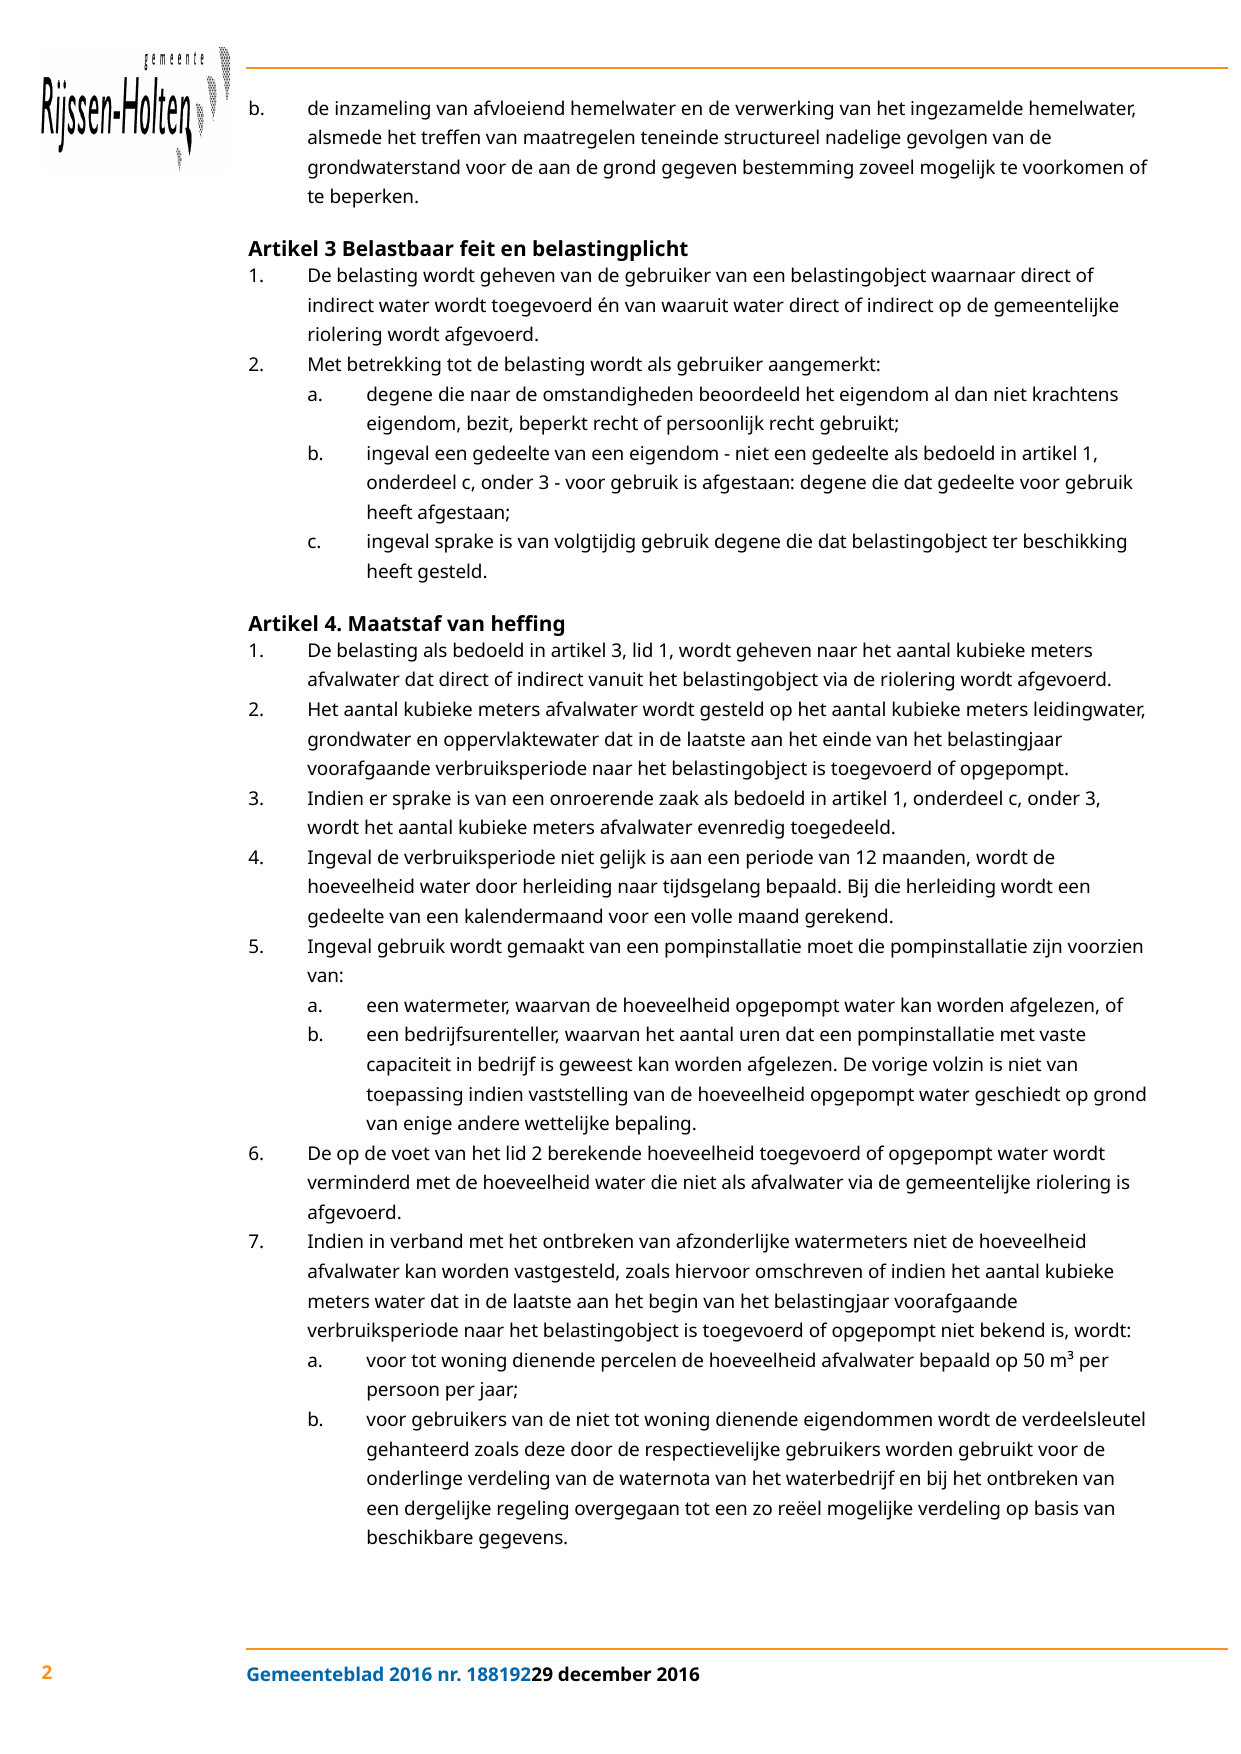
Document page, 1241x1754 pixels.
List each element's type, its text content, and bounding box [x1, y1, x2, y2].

list Indien er sprake is van een onroerende zaak als bedoeld in artikel 1, onderdeel c, onder 3, wordt het aantal kubieke meters afvalwater evenredig toegedeeld. [248, 785, 1152, 840]
list ingeval sprake is van volgtijdig gebruik degene die dat belastingobject ter beschikking heeft gesteld. [307, 529, 1152, 584]
list Met betrekking tot de belasting wordt als gebruiker aangemerkt: [248, 351, 1152, 377]
list degene die naar de omstandigheden beoordeeld het eigendom al dan niet krachtens eigendom, bezit, beperkt recht of persoonlijk recht gebruikt; [307, 381, 1152, 436]
list De belasting als bedoeld in artikel 3, lid 1, wordt geheven naar het aantal kubieke meters afvalwater dat direct of indirect vanuit het belastingobject via de riolering wordt afgevoerd. [248, 637, 1152, 692]
list Ingeval de verbruiksperiode niet gelijk is aan een periode van 12 maanden, wordt de hoeveelheid water door herleiding naar tijdsgelang bepaald. Bij die herleiding wordt een gedeelte van een kalendermaand voor een volle maand gerekend. [248, 844, 1152, 929]
list ingeval een gedeelte van een eigendom - niet een gedeelte als bedoeld in artikel 1, onderdeel c, onder 3 - voor gebruik is afgestaan: degene die dat gedeelte voor gebruik heeft afgestaan; [307, 440, 1152, 525]
list Het aantal kubieke meters afvalwater wordt gesteld op het aantal kubieke meters leidingwater, grondwater en oppervlaktewater dat in de laatste aan het einde van het belastingjaar voorafgaande verbruiksperiode naar het belastingobject is toegevoerd of opgepompt. [248, 696, 1152, 781]
text Artikel 3 Belastbaar feit en belastingplicht [248, 234, 1152, 262]
list een bedrijfsurenteller, waarvan het aantal uren dat een pompinstallatie met vaste capaciteit in bedrijf is geweest kan worden afgelezen. De vorige volzin is niet van toepassing indien vaststelling van de hoeveelheid opgepompt water geschiedt op grond van enige andere wettelijke bepaling. [307, 1022, 1152, 1136]
picture [41, 47, 231, 172]
list voor tot woning dienende percelen de hoeveelheid afvalwater bepaald op 50 m³ per persoon per jaar; [307, 1347, 1152, 1402]
list Indien in verband met het ontbreken van afzonderlijke watermeters niet de hoeveelheid afvalwater kan worden vastgesteld, zoals hiervoor omschreven of indien het aantal kubieke meters water dat in de laatste aan het begin van het belastingjaar voorafgaande verbruiksperiode naar het belastingobject is toegevoerd of opgepompt niet bekend is, wordt: [248, 1229, 1152, 1343]
list een watermeter, waarvan de hoeveelheid opgepompt water kan worden afgelezen, of [307, 992, 1152, 1018]
list voor gebruikers van de niet tot woning dienende eigendommen wordt de verdeelsleutel gehanteerd zoals deze door de respectievelijke gebruikers worden gebruikt voor de onderlinge verdeling van de waternota van het waterbedrijf en bij het ontbreken van een dergelijke regeling overgegaan tot een zo reëel mogelijke verdeling op basis van beschikbare gegevens. [307, 1406, 1152, 1550]
list Ingeval gebruik wordt gemaakt van een pompinstallatie moet die pompinstallatie zijn voorzien van: [248, 933, 1152, 988]
list De op de voet van het lid 2 berekende hoeveelheid toegevoerd of opgepompt water wordt verminderd met de hoeveelheid water die niet als afvalwater via de gemeentelijke riolering is afgevoerd. [248, 1140, 1152, 1225]
text Artikel 4. Maatstaf van heffing [248, 609, 1152, 637]
list De belasting wordt geheven van de gebruiker van een belastingobject waarnaar direct of indirect water wordt toegevoerd én van waaruit water direct of indirect op de gemeentelijke riolering wordt afgevoerd. [248, 262, 1152, 347]
list de inzameling van afvloeiend hemelwater en de verwerking van het ingezamelde hemelwater, alsmede het treffen van maatregelen teneinde structureel nadelige gevolgen van de grondwaterstand voor de aan de grond gegeven bestemming zoveel mogelijk te voorkomen of te beperken. [248, 95, 1152, 209]
